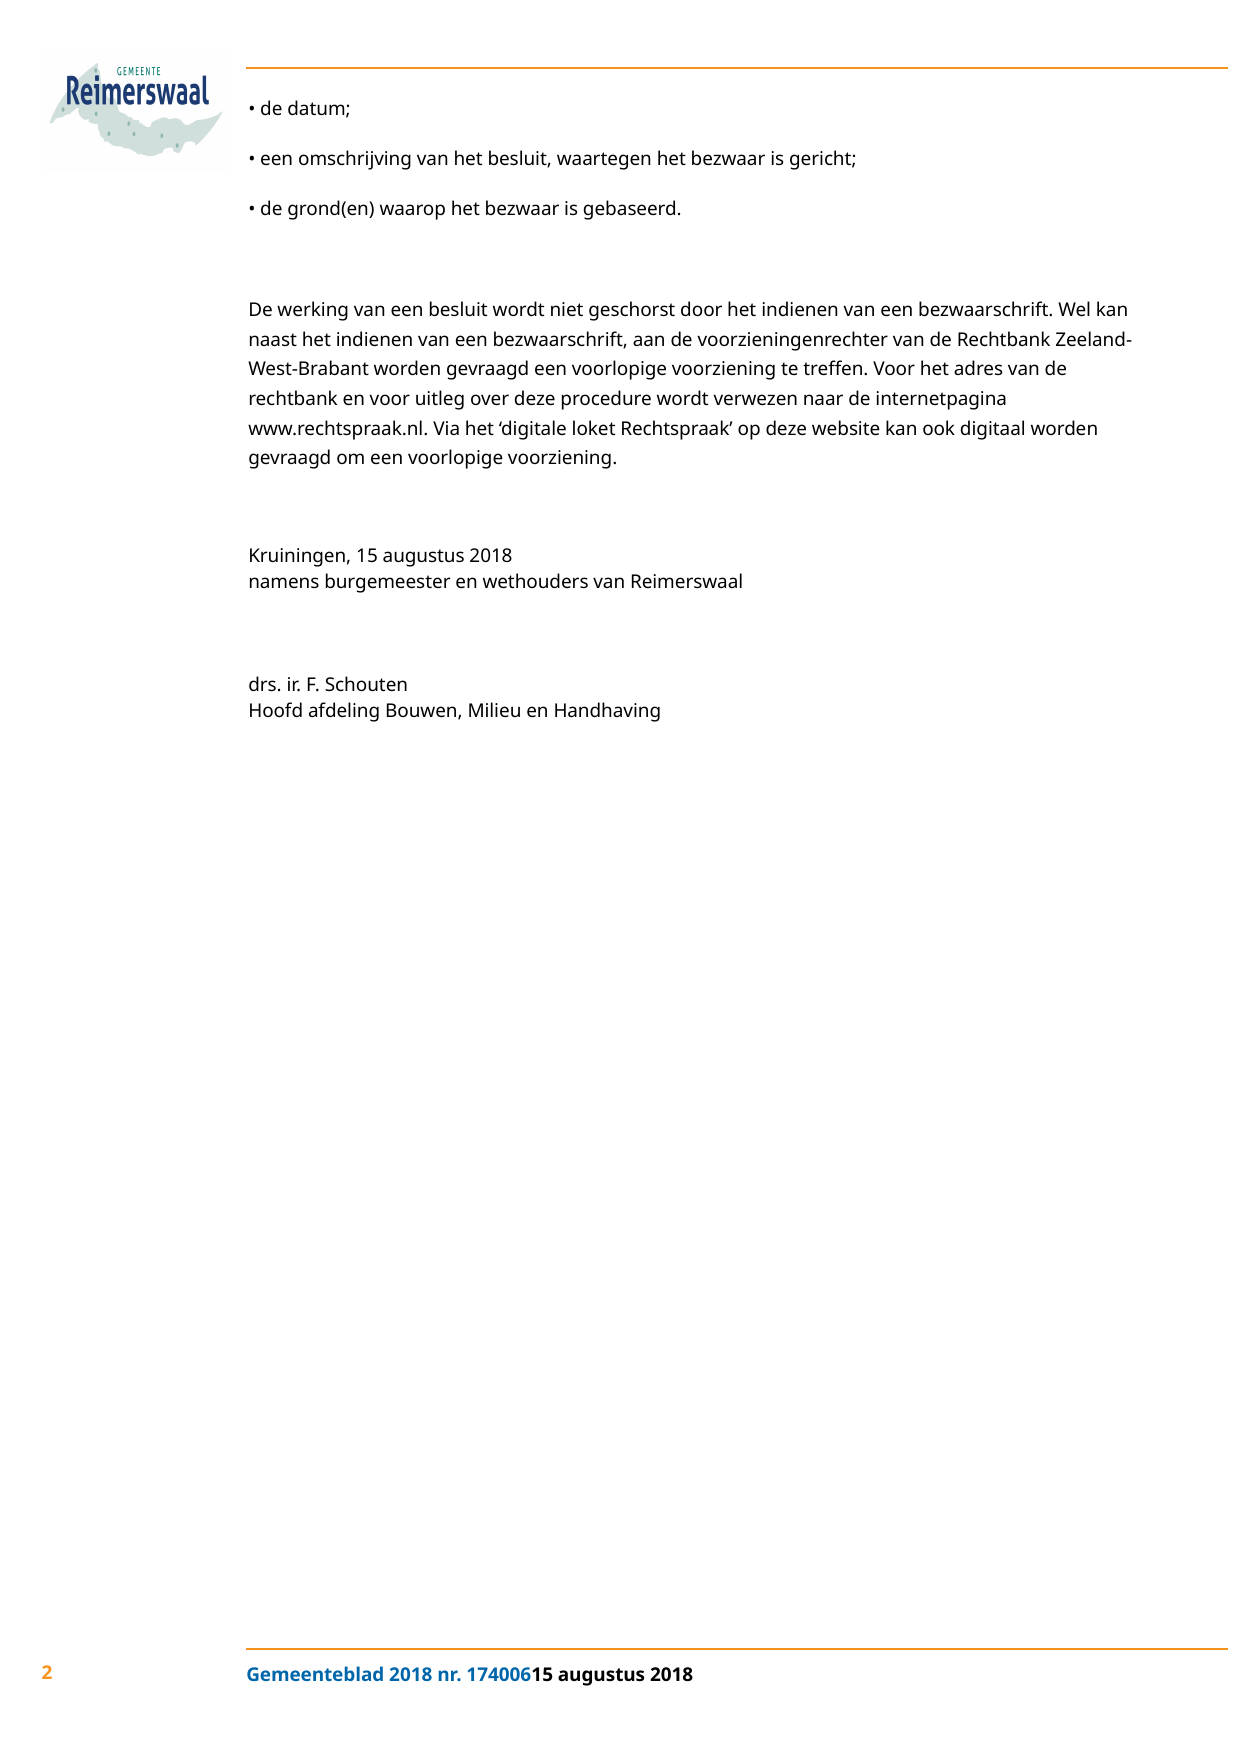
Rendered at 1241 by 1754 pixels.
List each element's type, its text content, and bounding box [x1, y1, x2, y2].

text • de datum; [248, 95, 1152, 121]
text Hoofd afdeling Bouwen, Milieu en Handhaving [248, 697, 1152, 723]
text drs. ir. F. Schouten [248, 671, 1152, 697]
text De werking van een besluit wordt niet geschorst door het indienen van een bezwaarschrift. Wel kan naast het indienen van een bezwaarschrift, aan de voorzieningenrechter van de Rechtbank Zeeland-West-Brabant worden gevraagd een voorlopige voorziening te treffen. Voor het adres van de rechtbank en voor uitleg over deze procedure wordt verwezen naar de internetpagina www.rechtspraak.nl. Via het ‘digitale loket Rechtspraak’ op deze website kan ook digitaal worden gevraagd om een voorlopige voorziening. [248, 296, 1152, 470]
picture [41, 47, 231, 172]
text • een omschrijving van het besluit, waartegen het bezwaar is gericht; [248, 145, 1152, 171]
text namens burgemeester en wethouders van Reimerswaal [248, 568, 1152, 594]
text • de grond(en) waarop het bezwaar is gebaseerd. [248, 196, 1152, 221]
text Kruiningen, 15 augustus 2018 [248, 543, 1152, 568]
